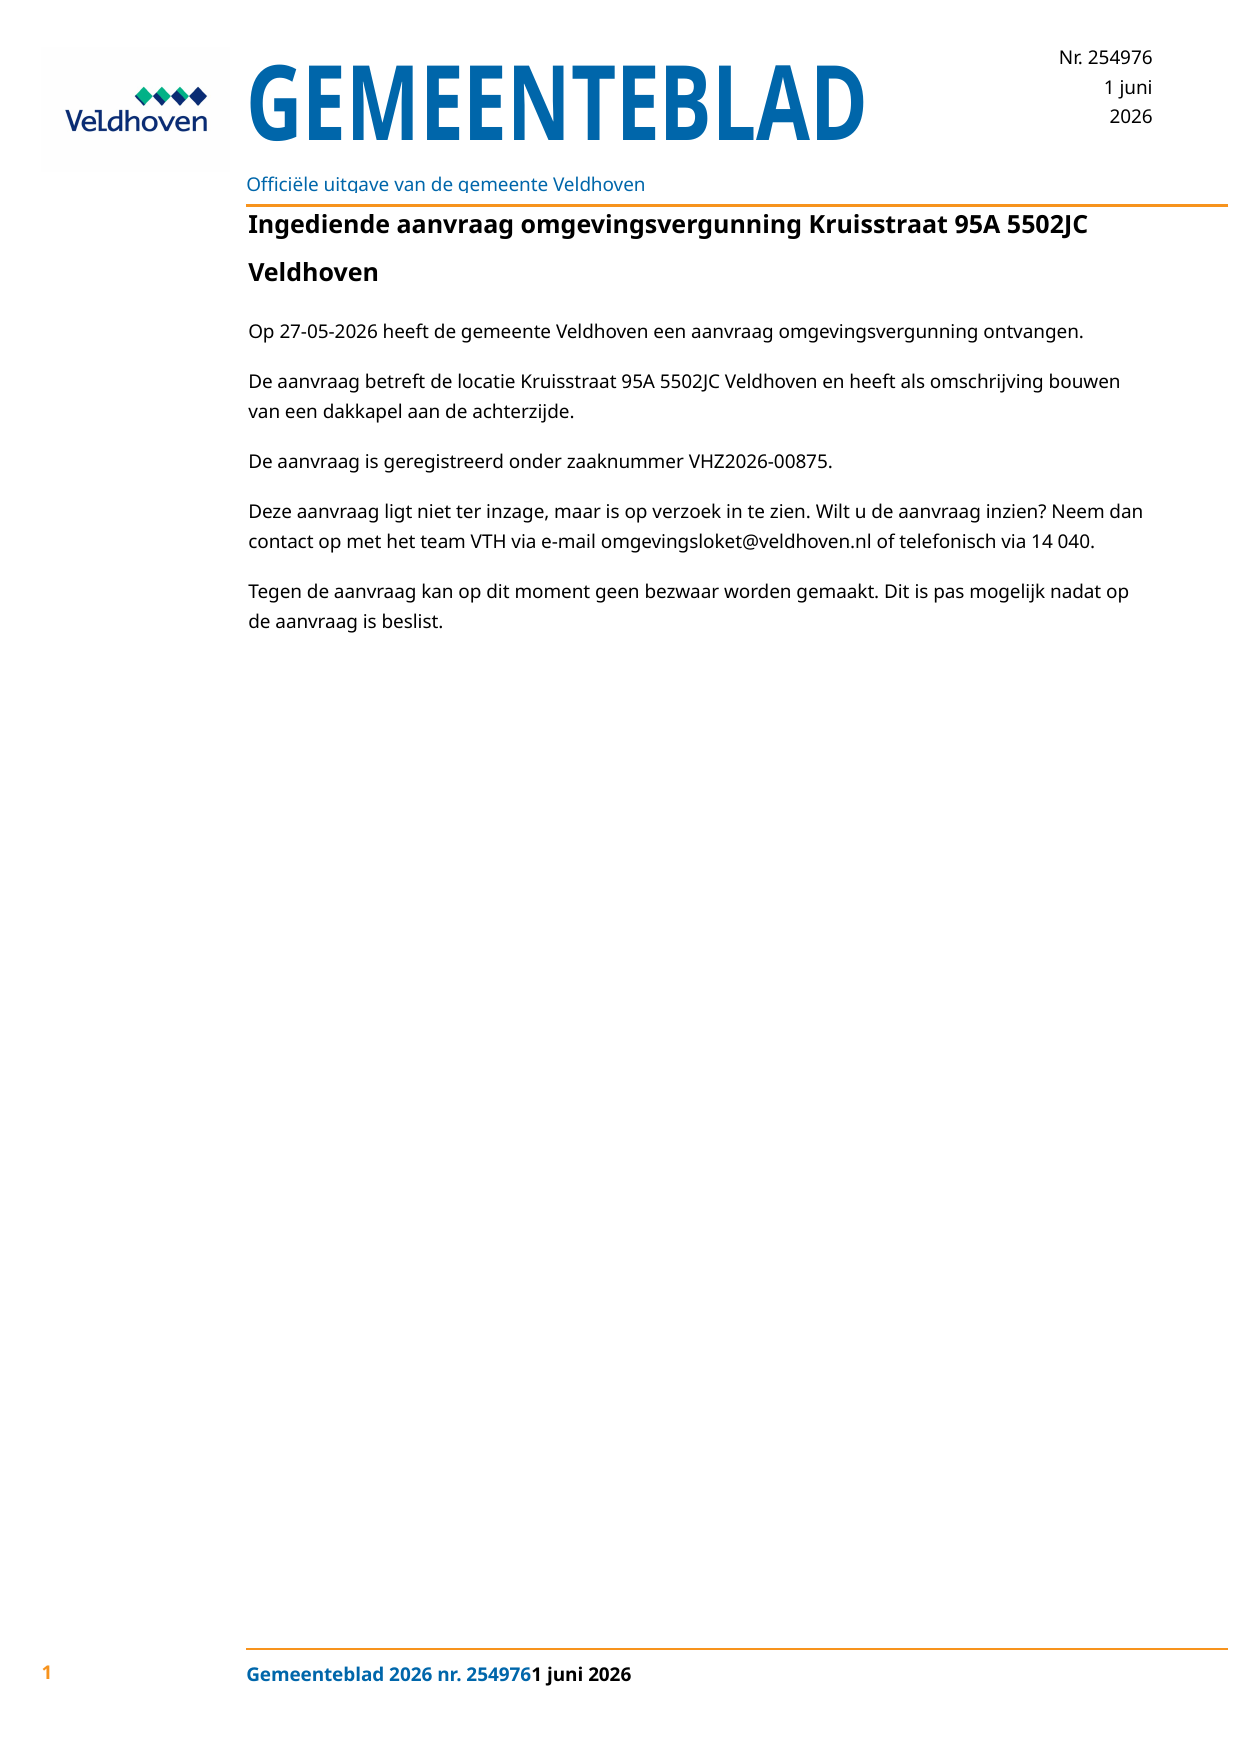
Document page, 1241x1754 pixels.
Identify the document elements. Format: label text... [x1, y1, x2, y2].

text Ingediende aanvraag omgevingsvergunning Kruisstraat 95A 5502JC Veldhoven [248, 207, 1152, 288]
text Op 27-05-2026 heeft de gemeente Veldhoven een aanvraag omgevingsvergunning ontvangen. [248, 318, 1152, 344]
text De aanvraag betreft de locatie Kruisstraat 95A 5502JC Veldhoven en heeft als omschrijving bouwen van een dakkapel aan de achterzijde. [248, 368, 1152, 424]
text Tegen de aanvraag kan op dit moment geen bezwaar worden gemaakt. Dit is pas mogelijk nadat op de aanvraag is beslist. [248, 579, 1152, 634]
picture [41, 47, 231, 172]
text De aanvraag is geregistreerd onder zaaknummer VHZ2026-00875. [248, 448, 1152, 474]
text Deze aanvraag ligt niet ter inzage, maar is op verzoek in te zien. Wilt u de aanvraag inzien? Neem dan contact op met het team VTH via e-mail omgevingsloket@veldhoven.nl of telefonisch via 14 040. [248, 499, 1152, 554]
